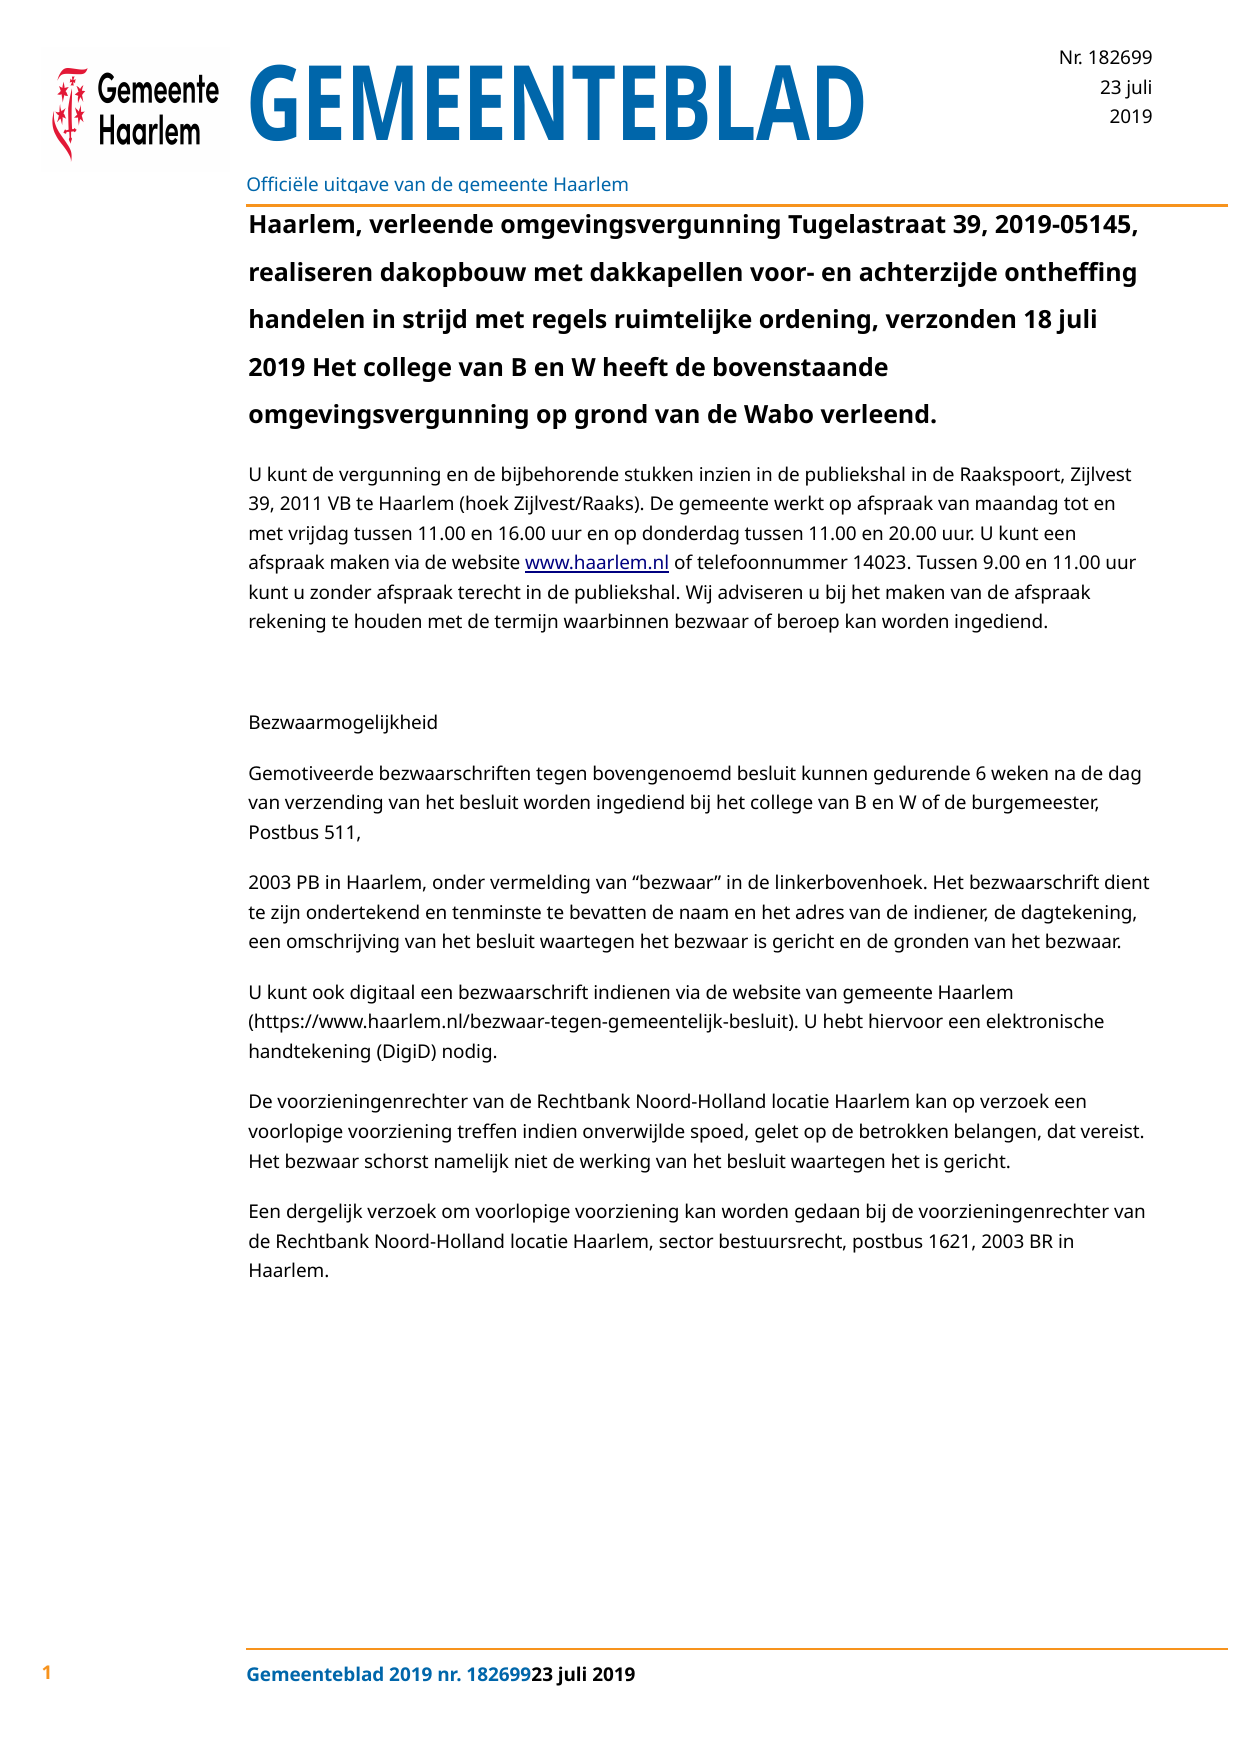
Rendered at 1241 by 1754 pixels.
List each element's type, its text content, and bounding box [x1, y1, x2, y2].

text Een dergelijk verzoek om voorlopige voorziening kan worden gedaan bij de voorzieningenrechter van de Rechtbank Noord-Holland locatie Haarlem, sector bestuursrecht, postbus 1621, 2003 BR in Haarlem. [248, 1198, 1152, 1283]
text U kunt ook digitaal een bezwaarschrift indienen via de website van gemeente Haarlem (https://www.haarlem.nl/bezwaar-tegen-gemeentelijk-besluit). U hebt hiervoor een elektronische handtekening (DigiD) nodig. [248, 979, 1152, 1064]
text Bezwaarmogelijkheid [248, 709, 1152, 735]
text De voorzieningenrechter van de Rechtbank Noord-Holland locatie Haarlem kan op verzoek een voorlopige voorziening treffen indien onverwijlde spoed, gelet op de betrokken belangen, dat vereist. Het bezwaar schorst namelijk niet de werking van het besluit waartegen het is gericht. [248, 1089, 1152, 1173]
text Gemotiveerde bezwaarschriften tegen bovengenoemd besluit kunnen gedurende 6 weken na de dag van verzending van het besluit worden ingediend bij het college van B en W of de burgemeester, Postbus 511, [248, 760, 1152, 845]
text 2003 PB in Haarlem, onder vermelding van “bezwaar” in de linkerbovenhoek. Het bezwaarschrift dient te zijn ondertekend en tenminste te bevatten de naam en het adres van de indiener, de dagtekening, een omschrijving van het besluit waartegen het bezwaar is gericht en de gronden van het bezwaar. [248, 869, 1152, 954]
text Haarlem, verleende omgevingsvergunning Tugelastraat 39, 2019-05145, realiseren dakopbouw met dakkapellen voor- en achterzijde ontheffing handelen in strijd met regels ruimtelijke ordening, verzonden 18 juli 2019 Het college van B en W heeft de bovenstaande omgevingsvergunning op grond van de Wabo verleend. [248, 207, 1152, 431]
text U kunt de vergunning en de bijbehorende stukken inzien in de publiekshal in de Raakspoort, Zijlvest 39, 2011 VB te Haarlem (hoek Zijlvest/Raaks). De gemeente werkt op afspraak van maandag tot en met vrijdag tussen 11.00 en 16.00 uur en op donderdag tussen 11.00 en 20.00 uur. U kunt een afspraak maken via de website www.haarlem.nl of telefoonnummer 14023. Tussen 9.00 en 11.00 uur kunt u zonder afspraak terecht in de publiekshal. Wij adviseren u bij het maken van de afspraak rekening te houden met de termijn waarbinnen bezwaar of beroep kan worden ingediend. [248, 461, 1152, 634]
picture [41, 47, 231, 172]
